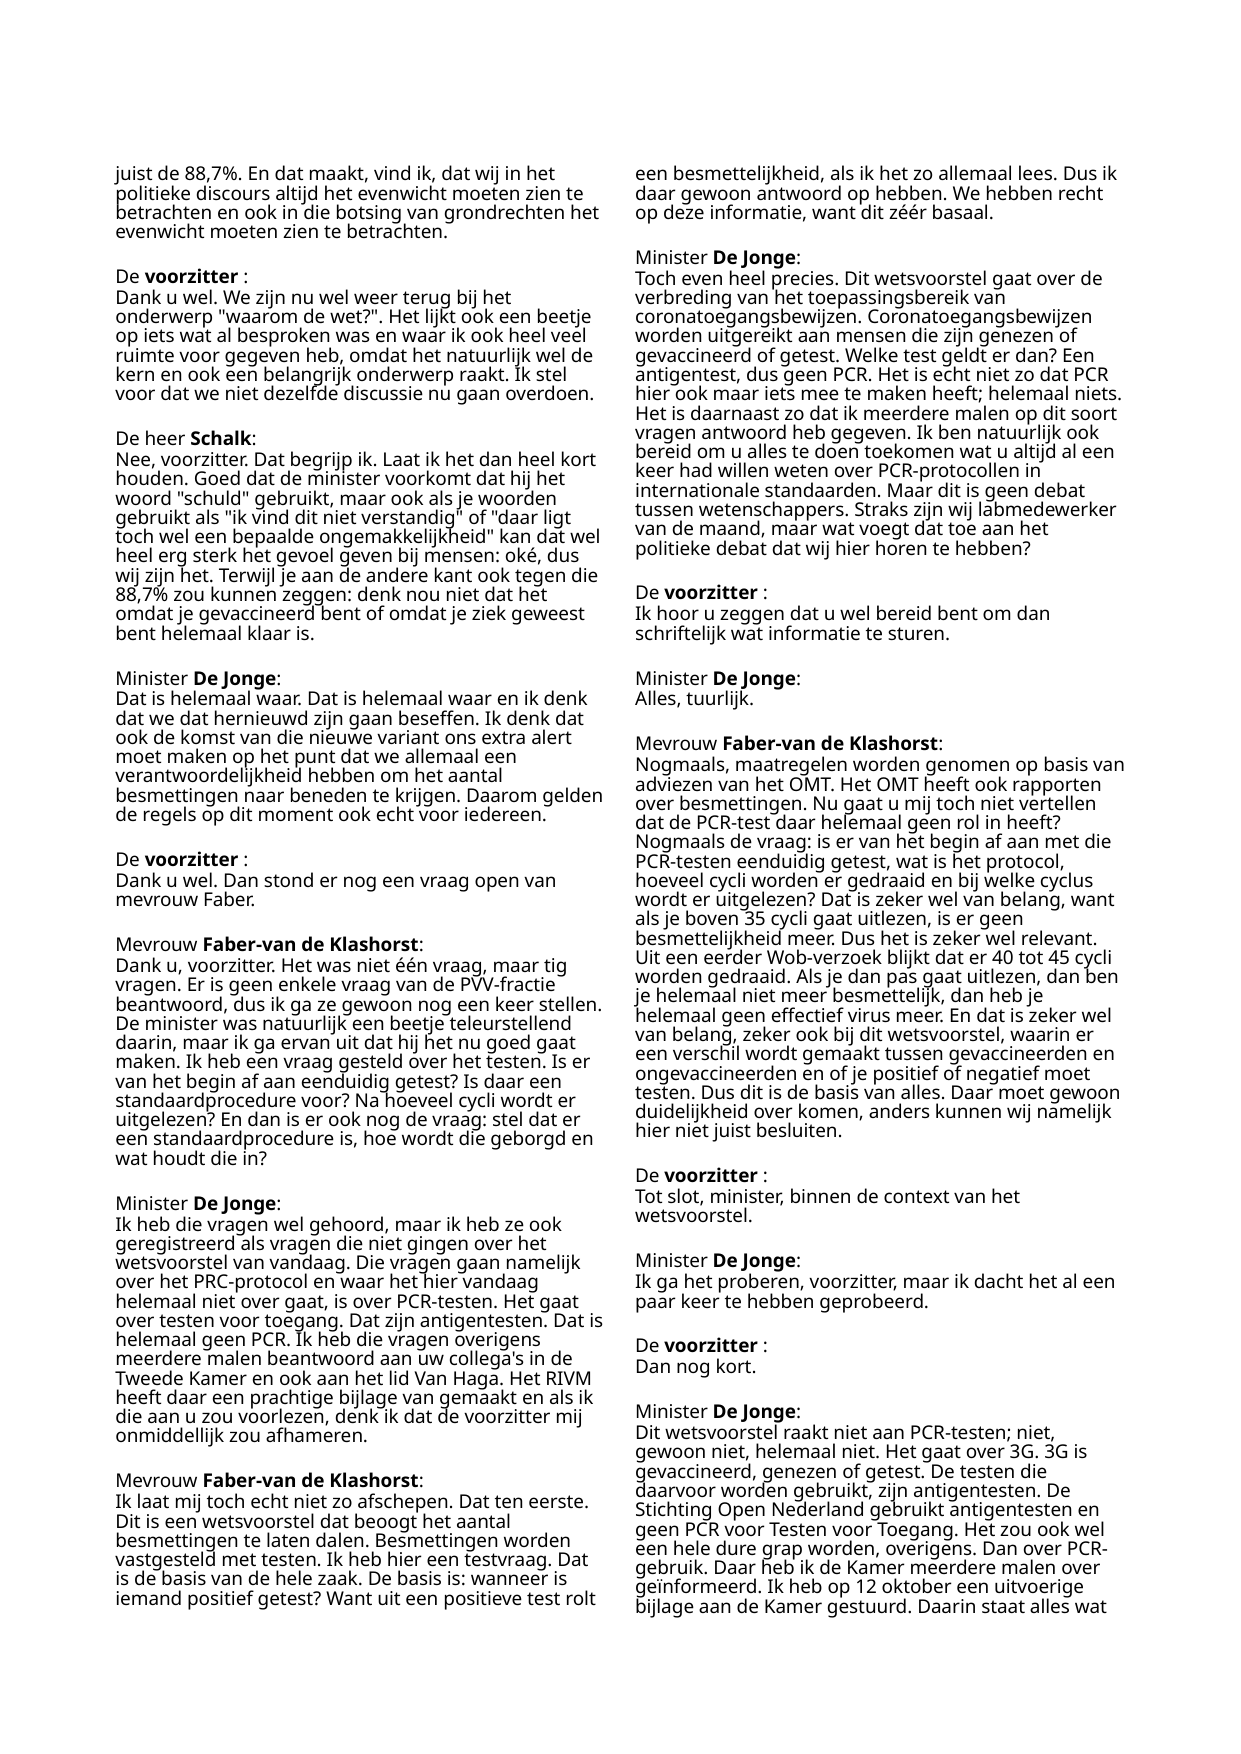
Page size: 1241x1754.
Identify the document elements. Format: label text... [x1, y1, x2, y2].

text Minister De Jonge: [635, 665, 1125, 690]
text Dit wetsvoorstel raakt niet aan PCR-testen; niet, gewoon niet, helemaal niet. Het gaat over 3G. 3G is gevaccineerd, genezen of getest. De testen die daarvoor worden gebruikt, zijn antigentesten. De Stichting Open Nederland gebruikt antigentesten en geen PCR voor Testen voor Toegang. Het zou ook wel een hele dure grap worden, overigens. Dan over PCR-gebruik. Daar heb ik de Kamer meerdere malen over geïnformeerd. Ik heb op 12 oktober een uitvoerige bijlage aan de Kamer gestuurd. Daarin staat alles wat [635, 1424, 1125, 1617]
text Dank u wel. Dan stond er nog een vraag open van mevrouw Faber. [115, 872, 605, 910]
text Minister De Jonge: [115, 665, 605, 690]
text Minister De Jonge: [635, 244, 1125, 270]
text Toch even heel precies. Dit wetsvoorstel gaat over de verbreding van het toepassingsbereik van coronatoegangsbewijzen. Coronatoegangsbewijzen worden uitgereikt aan mensen die zijn genezen of gevaccineerd of getest. Welke test geldt er dan? Een antigentest, dus geen PCR. Het is echt niet zo dat PCR hier ook maar iets mee te maken heeft; helemaal niets. Het is daarnaast zo dat ik meerdere malen op dit soort vragen antwoord heb gegeven. Ik ben natuurlijk ook bereid om u alles te doen toekomen wat u altijd al een keer had willen weten over PCR-protocollen in internationale standaarden. Maar dit is geen debat tussen wetenschappers. Straks zijn wij labmedewerker van de maand, maar wat voegt dat toe aan het politieke debat dat wij hier horen te hebben? [635, 270, 1125, 559]
text De voorzitter : [115, 263, 605, 289]
text De voorzitter : [635, 1162, 1125, 1188]
text Minister De Jonge: [115, 1190, 605, 1216]
text Minister De Jonge: [635, 1248, 1125, 1273]
text Alles, tuurlijk. [635, 690, 1125, 710]
text Ik heb die vragen wel gehoord, maar ik heb ze ook geregistreerd als vragen die niet gingen over het wetsvoorstel van vandaag. Die vragen gaan namelijk over het PRC-protocol en waar het hier vandaag helemaal niet over gaat, is over PCR-testen. Het gaat over testen voor toegang. Dat zijn antigentesten. Dat is helemaal geen PCR. Ik heb die vragen overigens meerdere malen beantwoord aan uw collega's in de Tweede Kamer en ook aan het lid Van Haga. Het RIVM heeft daar een prachtige bijlage van gemaakt en als ik die aan u zou voorlezen, denk ik dat de voorzitter mij onmiddellijk zou afhameren. [115, 1216, 605, 1447]
text Ik ga het proberen, voorzitter, maar ik dacht het al een paar keer te hebben geprobeerd. [635, 1273, 1125, 1312]
text De voorzitter : [635, 579, 1125, 605]
text De heer Schalk: [115, 425, 605, 451]
text Mevrouw Faber-van de Klashorst: [635, 731, 1125, 756]
text juist de 88,7%. En dat maakt, vind ik, dat wij in het politieke discours altijd het evenwicht moeten zien te betrachten en ook in die botsing van grondrechten het evenwicht moeten zien te betrachten. [115, 165, 605, 242]
text Dank u, voorzitter. Het was niet één vraag, maar tig vragen. Er is geen enkele vraag van de PVV-fractie beantwoord, dus ik ga ze gewoon nog een keer stellen. De minister was natuurlijk een beetje teleurstellend daarin, maar ik ga ervan uit dat hij het nu goed gaat maken. Ik heb een vraag gesteld over het testen. Is er van het begin af aan eenduidig getest? Is daar een standaardprocedure voor? Na hoeveel cycli wordt er uitgelezen? En dan is er ook nog de vraag: stel dat er een standaardprocedure is, hoe wordt die geborgd en wat houdt die in? [115, 957, 605, 1169]
text Ik hoor u zeggen dat u wel bereid bent om dan schriftelijk wat informatie te sturen. [635, 605, 1125, 644]
text Mevrouw Faber-van de Klashorst: [115, 931, 605, 957]
text Dat is helemaal waar. Dat is helemaal waar en ik denk dat we dat hernieuwd zijn gaan beseffen. Ik denk dat ook de komst van die nieuwe variant ons extra alert moet maken op het punt dat we allemaal een verantwoordelijkheid hebben om het aantal besmettingen naar beneden te krijgen. Daarom gelden de regels op dit moment ook echt voor iedereen. [115, 690, 605, 825]
text Dank u wel. We zijn nu wel weer terug bij het onderwerp "waarom de wet?". Het lijkt ook een beetje op iets wat al besproken was en waar ik ook heel veel ruimte voor gegeven heb, omdat het natuurlijk wel de kern en ook een belangrijk onderwerp raakt. Ik stel voor dat we niet dezelfde discussie nu gaan overdoen. [115, 289, 605, 404]
text Nee, voorzitter. Dat begrijp ik. Laat ik het dan heel kort houden. Goed dat de minister voorkomt dat hij het woord "schuld" gebruikt, maar ook als je woorden gebruikt als "ik vind dit niet verstandig" of "daar ligt toch wel een bepaalde ongemakkelijkheid" kan dat wel heel erg sterk het gevoel geven bij mensen: oké, dus wij zijn het. Terwijl je aan de andere kant ook tegen die 88,7% zou kunnen zeggen: denk nou niet dat het omdat je gevaccineerd bent of omdat je ziek geweest bent helemaal klaar is. [115, 451, 605, 644]
text Minister De Jonge: [635, 1398, 1125, 1424]
text De voorzitter : [635, 1333, 1125, 1358]
text Mevrouw Faber-van de Klashorst: [115, 1468, 605, 1493]
text Tot slot, minister, binnen de context van het wetsvoorstel. [635, 1188, 1125, 1227]
text De voorzitter : [115, 846, 605, 872]
text een besmettelijkheid, als ik het zo allemaal lees. Dus ik daar gewoon antwoord op hebben. We hebben recht op deze informatie, want dit zéér basaal. [635, 165, 1125, 223]
text Nogmaals, maatregelen worden genomen op basis van adviezen van het OMT. Het OMT heeft ook rapporten over besmettingen. Nu gaat u mij toch niet vertellen dat de PCR-test daar helemaal geen rol in heeft? Nogmaals de vraag: is er van het begin af aan met die PCR-testen eenduidig getest, wat is het protocol, hoeveel cycli worden er gedraaid en bij welke cyclus wordt er uitgelezen? Dat is zeker wel van belang, want als je boven 35 cycli gaat uitlezen, is er geen besmettelijkheid meer. Dus het is zeker wel relevant. Uit een eerder Wob-verzoek blijkt dat er 40 tot 45 cycli worden gedraaid. Als je dan pas gaat uitlezen, dan ben je helemaal niet meer besmettelijk, dan heb je helemaal geen effectief virus meer. En dat is zeker wel van belang, zeker ook bij dit wetsvoorstel, waarin er een verschil wordt gemaakt tussen gevaccineerden en ongevaccineerden en of je positief of negatief moet testen. Dus dit is de basis van alles. Daar moet gewoon duidelijkheid over komen, anders kunnen wij namelijk hier niet juist besluiten. [635, 756, 1125, 1142]
text Ik laat mij toch echt niet zo afschepen. Dat ten eerste. Dit is een wetsvoorstel dat beoogt het aantal besmettingen te laten dalen. Besmettingen worden vastgesteld met testen. Ik heb hier een testvraag. Dat is de basis van de hele zaak. De basis is: wanneer is iemand positief getest? Want uit een positieve test rolt [115, 1493, 605, 1609]
text Dan nog kort. [635, 1358, 1125, 1378]
